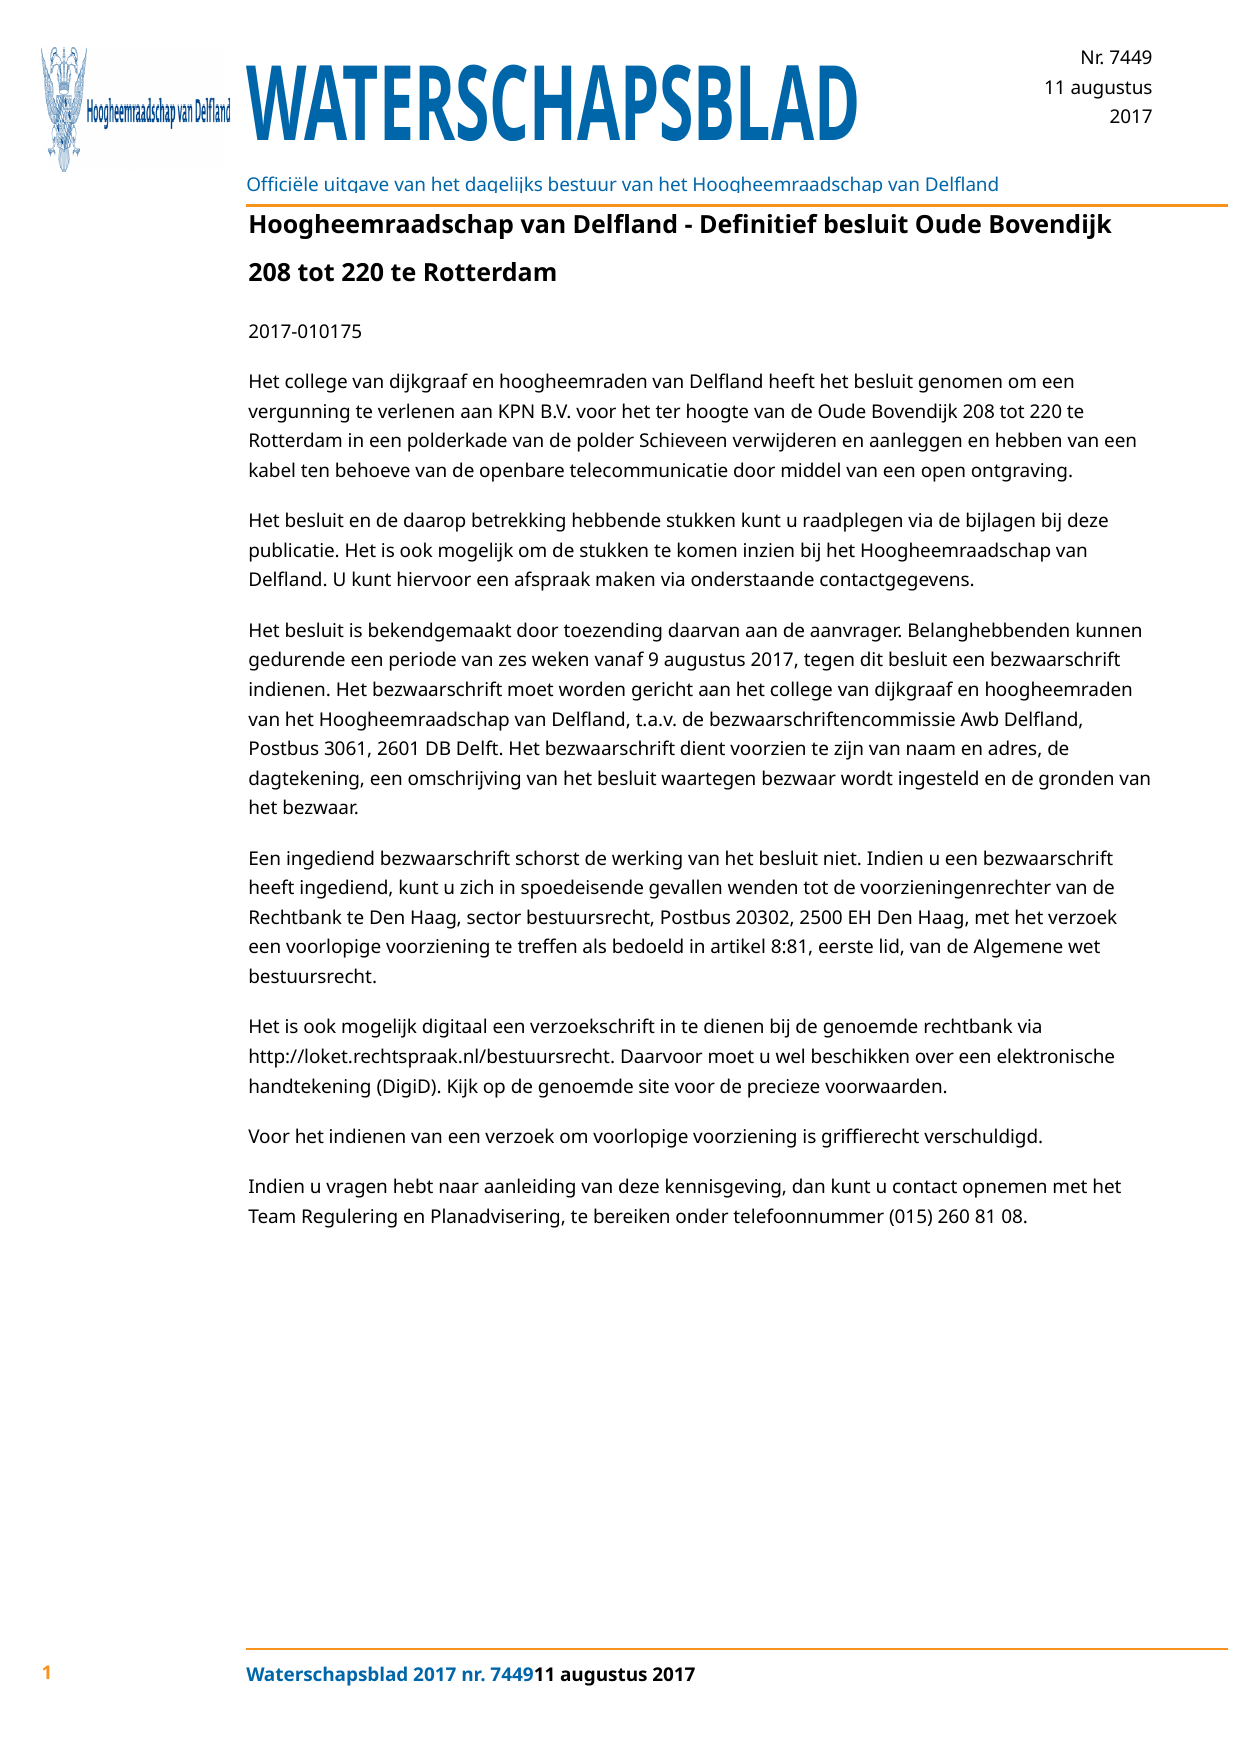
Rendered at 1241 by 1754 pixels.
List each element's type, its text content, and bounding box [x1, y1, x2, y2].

text 2017-010175 [248, 318, 1152, 344]
text Het is ook mogelijk digitaal een verzoekschrift in te dienen bij de genoemde rechtbank via http://loket.rechtspraak.nl/bestuursrecht. Daarvoor moet u wel beschikken over een elektronische handtekening (DigiD). Kijk op de genoemde site voor de precieze voorwaarden. [248, 1014, 1152, 1099]
text Indien u vragen hebt naar aanleiding van deze kennisgeving, dan kunt u contact opnemen met het Team Regulering en Planadvisering, te bereiken onder telefoonnummer (015) 260 81 08. [248, 1174, 1152, 1229]
text Hoogheemraadschap van Delfland - Definitief besluit Oude Bovendijk 208 tot 220 te Rotterdam [248, 207, 1152, 288]
picture [41, 47, 231, 172]
text Het besluit is bekendgemaakt door toezending daarvan aan de aanvrager. Belanghebbenden kunnen gedurende een periode van zes weken vanaf 9 augustus 2017, tegen dit besluit een bezwaarschrift indienen. Het bezwaarschrift moet worden gericht aan het college van dijkgraaf en hoogheemraden van het Hoogheemraadschap van Delfland, t.a.v. de bezwaarschriftencommissie Awb Delfland, Postbus 3061, 2601 DB Delft. Het bezwaarschrift dient voorzien te zijn van naam en adres, de dagtekening, een omschrijving van het besluit waartegen bezwaar wordt ingesteld en de gronden van het bezwaar. [248, 617, 1152, 820]
text Het college van dijkgraaf en hoogheemraden van Delfland heeft het besluit genomen om een vergunning te verlenen aan KPN B.V. voor het ter hoogte van de Oude Bovendijk 208 tot 220 te Rotterdam in een polderkade van de polder Schieveen verwijderen en aanleggen en hebben van een kabel ten behoeve van de openbare telecommunicatie door middel van een open ontgraving. [248, 368, 1152, 483]
text Het besluit en de daarop betrekking hebbende stukken kunt u raadplegen via de bijlagen bij deze publicatie. Het is ook mogelijk om de stukken te komen inzien bij het Hoogheemraadschap van Delfland. U kunt hiervoor een afspraak maken via onderstaande contactgegevens. [248, 507, 1152, 592]
text Voor het indienen van een verzoek om voorlopige voorziening is griffierecht verschuldigd. [248, 1123, 1152, 1149]
text Een ingediend bezwaarschrift schorst de werking van het besluit niet. Indien u een bezwaarschrift heeft ingediend, kunt u zich in spoedeisende gevallen wenden tot de voorzieningenrechter van de Rechtbank te Den Haag, sector bestuursrecht, Postbus 20302, 2500 EH Den Haag, met het verzoek een voorlopige voorziening te treffen als bedoeld in artikel 8:81, eerste lid, van de Algemene wet bestuursrecht. [248, 845, 1152, 989]
